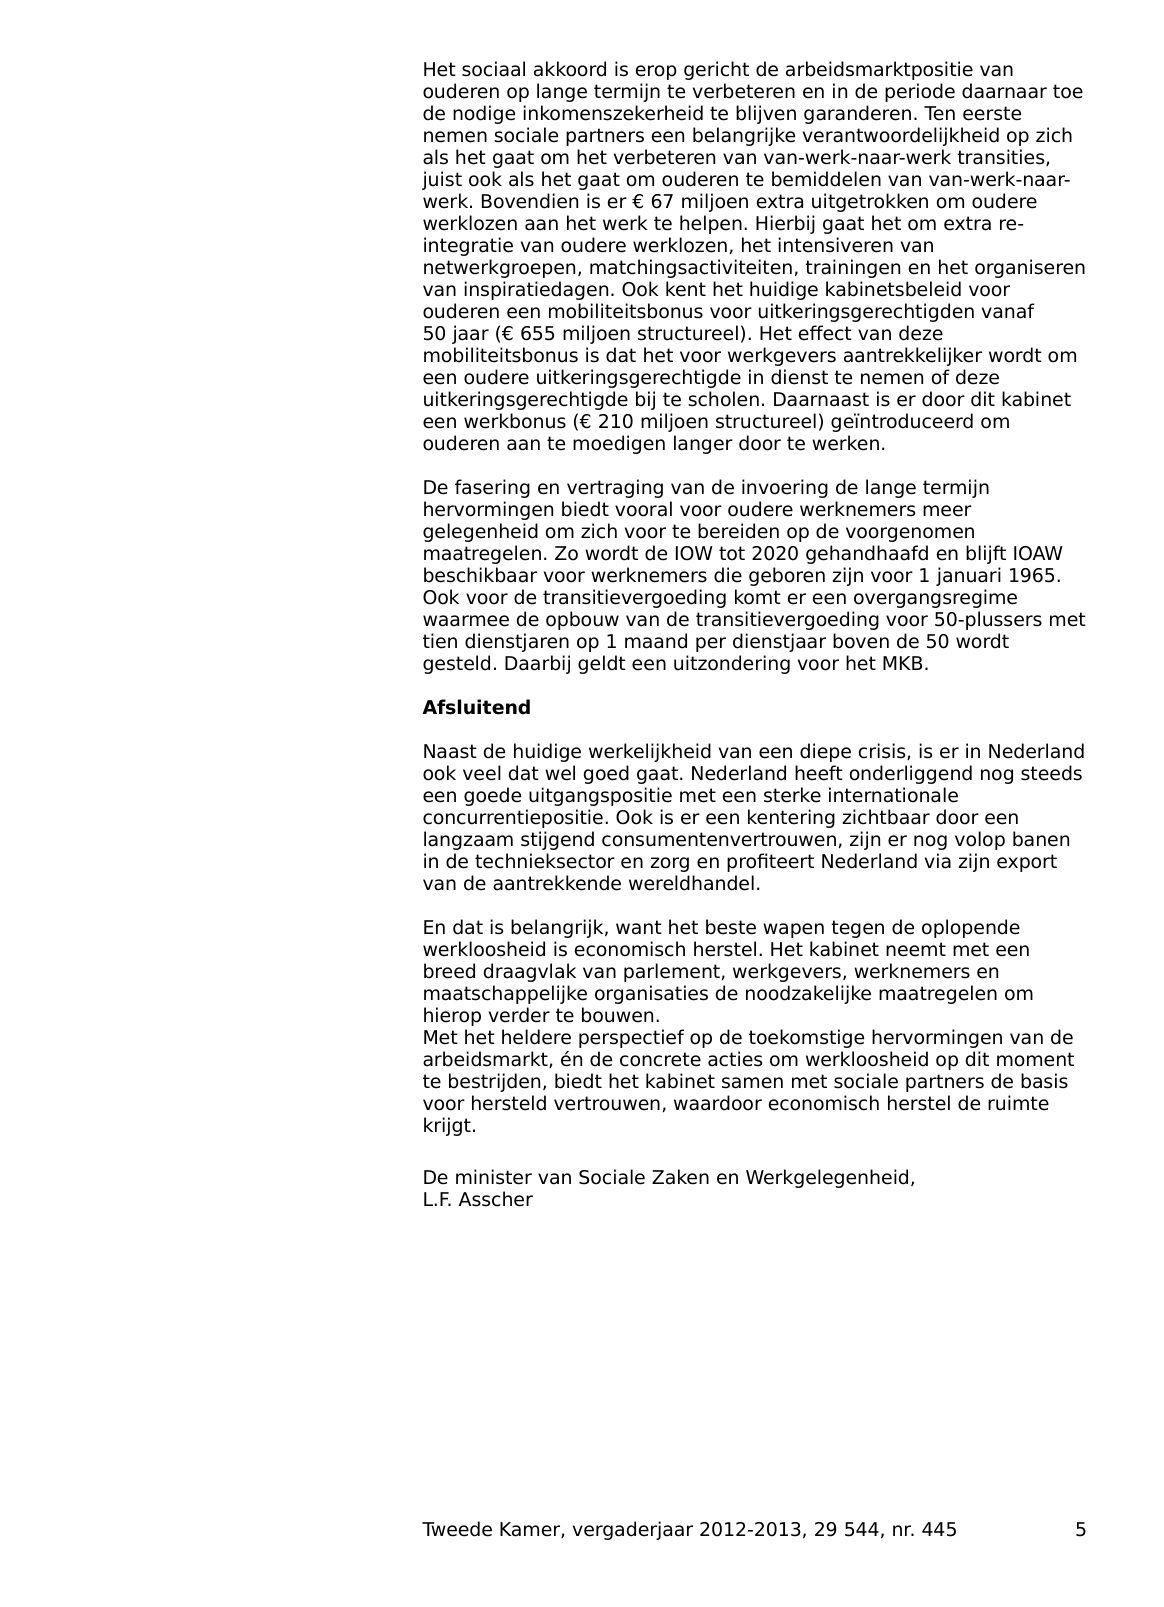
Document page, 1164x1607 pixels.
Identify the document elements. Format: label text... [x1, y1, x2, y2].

subtitle Afsluitend [422, 697, 1087, 719]
text En dat is belangrijk, want het beste wapen tegen de oplopende werkloosheid is economisch herstel. Het kabinet neemt met een breed draagvlak van parlement, werkgevers, werknemers en maatschappelijke organisaties de noodzakelijke maatregelen om hierop verder te bouwen. [422, 917, 1087, 1027]
text De fasering en vertraging van de invoering de lange termijn hervormingen biedt vooral voor oudere werknemers meer gelegenheid om zich voor te bereiden op de voorgenomen maatregelen. Zo wordt de IOW tot 2020 gehandhaafd en blijft IOAW beschikbaar voor werknemers die geboren zijn voor 1 januari 1965. Ook voor de transitievergoeding komt er een overgangsregime waarmee de opbouw van de transitievergoeding voor 50-plussers met tien dienstjaren op 1 maand per dienstjaar boven de 50 wordt gesteld. Daarbij geldt een uitzondering voor het MKB. [422, 477, 1087, 675]
text Naast de huidige werkelijkheid van een diepe crisis, is er in Nederland ook veel dat wel goed gaat. Nederland heeft onderliggend nog steeds een goede uitgangspositie met een sterke internationale concurrentiepositie. Ook is er een kentering zichtbaar door een langzaam stijgend consumentenvertrouwen, zijn er nog volop banen in de technieksector en zorg en profiteert Nederland via zijn export van de aantrekkende wereldhandel. [422, 741, 1087, 895]
text Met het heldere perspectief op de toekomstige hervormingen van de arbeidsmarkt, én de concrete acties om werkloosheid op dit moment te bestrijden, biedt het kabinet samen met sociale partners de basis voor hersteld vertrouwen, waardoor economisch herstel de ruimte krijgt. [422, 1027, 1087, 1137]
text De minister van Sociale Zaken en Werkgelegenheid, L.F. Asscher [422, 1167, 1087, 1211]
text Het sociaal akkoord is erop gericht de arbeidsmarktpositie van ouderen op lange termijn te verbeteren en in de periode daarnaar toe de nodige inkomenszekerheid te blijven garanderen. Ten eerste nemen sociale partners een belangrijke verantwoordelijkheid op zich als het gaat om het verbeteren van van-werk-naar-werk transities, juist ook als het gaat om ouderen te bemiddelen van van-werk-naar-werk. Bovendien is er € 67 miljoen extra uitgetrokken om oudere werklozen aan het werk te helpen. Hierbij gaat het om extra re-integratie van oudere werklozen, het intensiveren van netwerkgroepen, matchingsactiviteiten, trainingen en het organiseren van inspiratiedagen. Ook kent het huidige kabinetsbeleid voor ouderen een mobiliteitsbonus voor uitkeringsgerechtigden vanaf 50 jaar (€ 655 miljoen structureel). Het effect van deze mobiliteitsbonus is dat het voor werkgevers aantrekkelijker wordt om een oudere uitkeringsgerechtigde in dienst te nemen of deze uitkeringsgerechtigde bij te scholen. Daarnaast is er door dit kabinet een werkbonus (€ 210 miljoen structureel) geïntroduceerd om ouderen aan te moedigen langer door te werken. [422, 59, 1087, 455]
